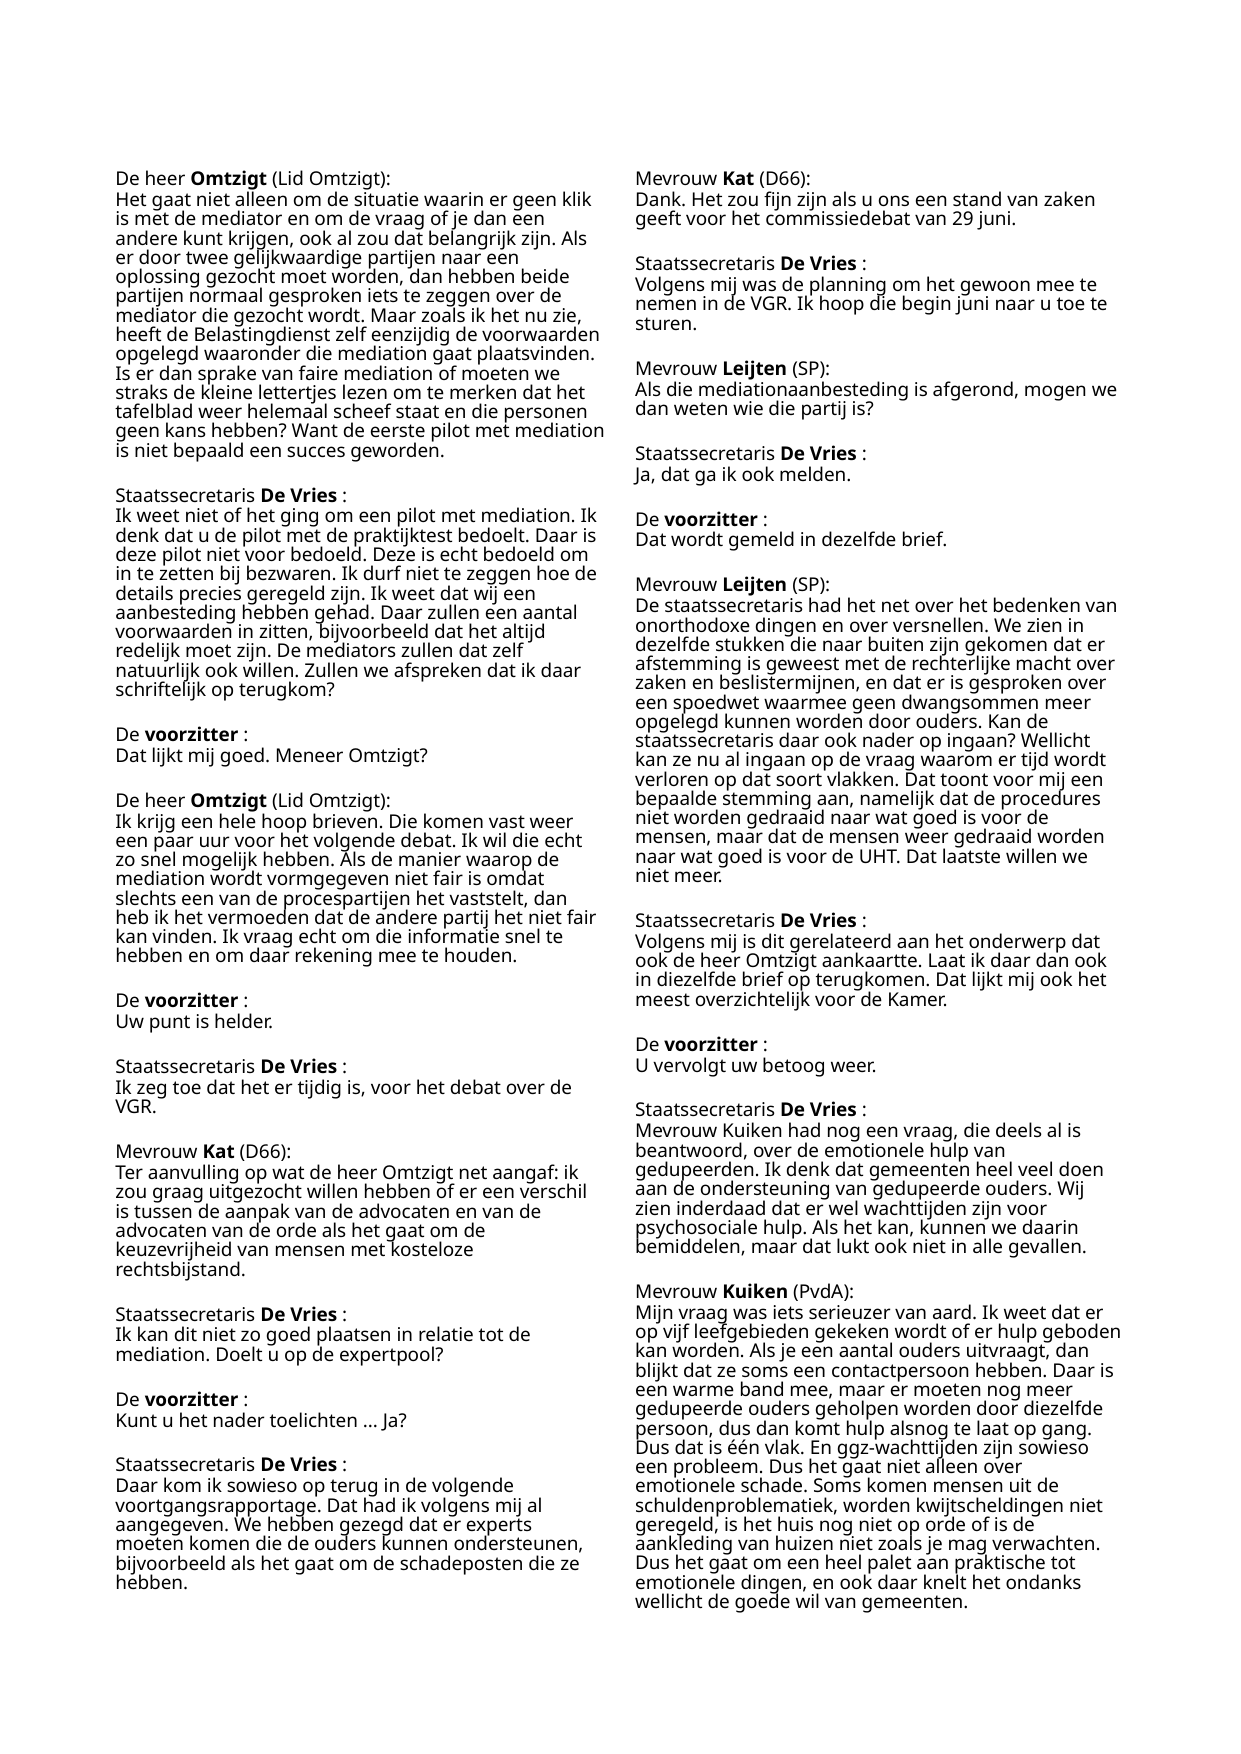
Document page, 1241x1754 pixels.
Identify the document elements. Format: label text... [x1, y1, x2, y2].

text Dank. Het zou fijn zijn als u ons een stand van zaken geeft voor het commissiedebat van 29 juni. [635, 191, 1125, 229]
text De voorzitter : [115, 988, 605, 1013]
text Als die mediationaanbesteding is afgerond, mogen we dan weten wie die partij is? [635, 381, 1125, 419]
text De heer Omtzigt (Lid Omtzigt): [115, 787, 605, 813]
text De voorzitter : [635, 506, 1125, 531]
text De voorzitter : [115, 721, 605, 747]
text Staatssecretaris De Vries : [115, 1452, 605, 1477]
text Ik krijg een hele hoop brieven. Die komen vast weer een paar uur voor het volgende debat. Ik wil die echt zo snel mogelijk hebben. Als de manier waarop de mediation wordt vormgegeven niet fair is omdat slechts een van de procespartijen het vaststelt, dan heb ik het vermoeden dat de andere partij het niet fair kan vinden. Ik vraag echt om die informatie snel te hebben en om daar rekening mee te houden. [115, 813, 605, 967]
text Staatssecretaris De Vries : [635, 440, 1125, 466]
text Mevrouw Kuiken had nog een vraag, die deels al is beantwoord, over de emotionele hulp van gedupeerden. Ik denk dat gemeenten heel veel doen aan de ondersteuning van gedupeerde ouders. Wij zien inderdaad dat er wel wachttijden zijn voor psychosociale hulp. Als het kan, kunnen we daarin bemiddelen, maar dat lukt ook niet in alle gevallen. [635, 1122, 1125, 1257]
text Ter aanvulling op wat de heer Omtzigt net aangaf: ik zou graag uitgezocht willen hebben of er een verschil is tussen de aanpak van de advocaten en van de advocaten van de orde als het gaat om de keuzevrijheid van mensen met kosteloze rechtsbijstand. [115, 1164, 605, 1280]
text Staatssecretaris De Vries : [635, 1097, 1125, 1122]
text U vervolgt uw betoog weer. [635, 1057, 1125, 1076]
text Staatssecretaris De Vries : [635, 907, 1125, 933]
text Mevrouw Leijten (SP): [635, 572, 1125, 597]
text Mevrouw Leijten (SP): [635, 355, 1125, 381]
text Volgens mij is dit gerelateerd aan het onderwerp dat ook de heer Omtzigt aankaartte. Laat ik daar dan ook in diezelfde brief op terugkomen. Dat lijkt mij ook het meest overzichtelijk voor de Kamer. [635, 933, 1125, 1010]
text De voorzitter : [115, 1386, 605, 1412]
text Dat wordt gemeld in dezelfde brief. [635, 531, 1125, 551]
text Ik zeg toe dat het er tijdig is, voor het debat over de VGR. [115, 1079, 605, 1118]
text Mijn vraag was iets serieuzer van aard. Ik weet dat er op vijf leefgebieden gekeken wordt of er hulp geboden kan worden. Als je een aantal ouders uitvraagt, dan blijkt dat ze soms een contactpersoon hebben. Daar is een warme band mee, maar er moeten nog meer gedupeerde ouders geholpen worden door diezelfde persoon, dus dan komt hulp alsnog te laat op gang. Dus dat is één vlak. En ggz-wachttijden zijn sowieso een probleem. Dus het gaat niet alleen over emotionele schade. Soms komen mensen uit de schuldenproblematiek, worden kwijtscheldingen niet geregeld, is het huis nog niet op orde of is de aankleding van huizen niet zoals je mag verwachten. Dus het gaat om een heel palet aan praktische tot emotionele dingen, en ook daar knelt het ondanks wellicht de goede wil van gemeenten. [635, 1304, 1125, 1612]
text Volgens mij was de planning om het gewoon mee te nemen in de VGR. Ik hoop die begin juni naar u toe te sturen. [635, 276, 1125, 334]
text Staatssecretaris De Vries : [115, 1053, 605, 1079]
text De voorzitter : [635, 1031, 1125, 1057]
text Staatssecretaris De Vries : [635, 250, 1125, 276]
text Staatssecretaris De Vries : [115, 482, 605, 507]
text Mevrouw Kuiken (PvdA): [635, 1278, 1125, 1304]
text Dat lijkt mij goed. Meneer Omtzigt? [115, 747, 605, 766]
text Uw punt is helder. [115, 1013, 605, 1033]
text Mevrouw Kat (D66): [635, 165, 1125, 191]
text Ik kan dit niet zo goed plaatsen in relatie tot de mediation. Doelt u op de expertpool? [115, 1326, 605, 1365]
text Het gaat niet alleen om de situatie waarin er geen klik is met de mediator en om de vraag of je dan een andere kunt krijgen, ook al zou dat belangrijk zijn. Als er door twee gelijkwaardige partijen naar een oplossing gezocht moet worden, dan hebben beide partijen normaal gesproken iets te zeggen over de mediator die gezocht wordt. Maar zoals ik het nu zie, heeft de Belastingdienst zelf eenzijdig de voorwaarden opgelegd waaronder die mediation gaat plaatsvinden. Is er dan sprake van faire mediation of moeten we straks de kleine lettertjes lezen om te merken dat het tafelblad weer helemaal scheef staat en die personen geen kans hebben? Want de eerste pilot met mediation is niet bepaald een succes geworden. [115, 191, 605, 461]
text Ja, dat ga ik ook melden. [635, 466, 1125, 485]
text De staatssecretaris had het net over het bedenken van onorthodoxe dingen en over versnellen. We zien in dezelfde stukken die naar buiten zijn gekomen dat er afstemming is geweest met de rechterlijke macht over zaken en beslistermijnen, en dat er is gesproken over een spoedwet waarmee geen dwangsommen meer opgelegd kunnen worden door ouders. Kan de staatssecretaris daar ook nader op ingaan? Wellicht kan ze nu al ingaan op de vraag waarom er tijd wordt verloren op dat soort vlakken. Dat toont voor mij een bepaalde stemming aan, namelijk dat de procedures niet worden gedraaid naar wat goed is voor de mensen, maar dat de mensen weer gedraaid worden naar wat goed is voor de UHT. Dat laatste willen we niet meer. [635, 597, 1125, 886]
text Kunt u het nader toelichten ... Ja? [115, 1412, 605, 1431]
text Ik weet niet of het ging om een pilot met mediation. Ik denk dat u de pilot met de praktijktest bedoelt. Daar is deze pilot niet voor bedoeld. Deze is echt bedoeld om in te zetten bij bezwaren. Ik durf niet te zeggen hoe de details precies geregeld zijn. Ik weet dat wij een aanbesteding hebben gehad. Daar zullen een aantal voorwaarden in zitten, bijvoorbeeld dat het altijd redelijk moet zijn. De mediators zullen dat zelf natuurlijk ook willen. Zullen we afspreken dat ik daar schriftelijk op terugkom? [115, 507, 605, 700]
text De heer Omtzigt (Lid Omtzigt): [115, 165, 605, 191]
text Daar kom ik sowieso op terug in de volgende voortgangsrapportage. Dat had ik volgens mij al aangegeven. We hebben gezegd dat er experts moeten komen die de ouders kunnen ondersteunen, bijvoorbeeld als het gaat om de schadeposten die ze hebben. [115, 1477, 605, 1593]
text Staatssecretaris De Vries : [115, 1301, 605, 1326]
text Mevrouw Kat (D66): [115, 1138, 605, 1164]
